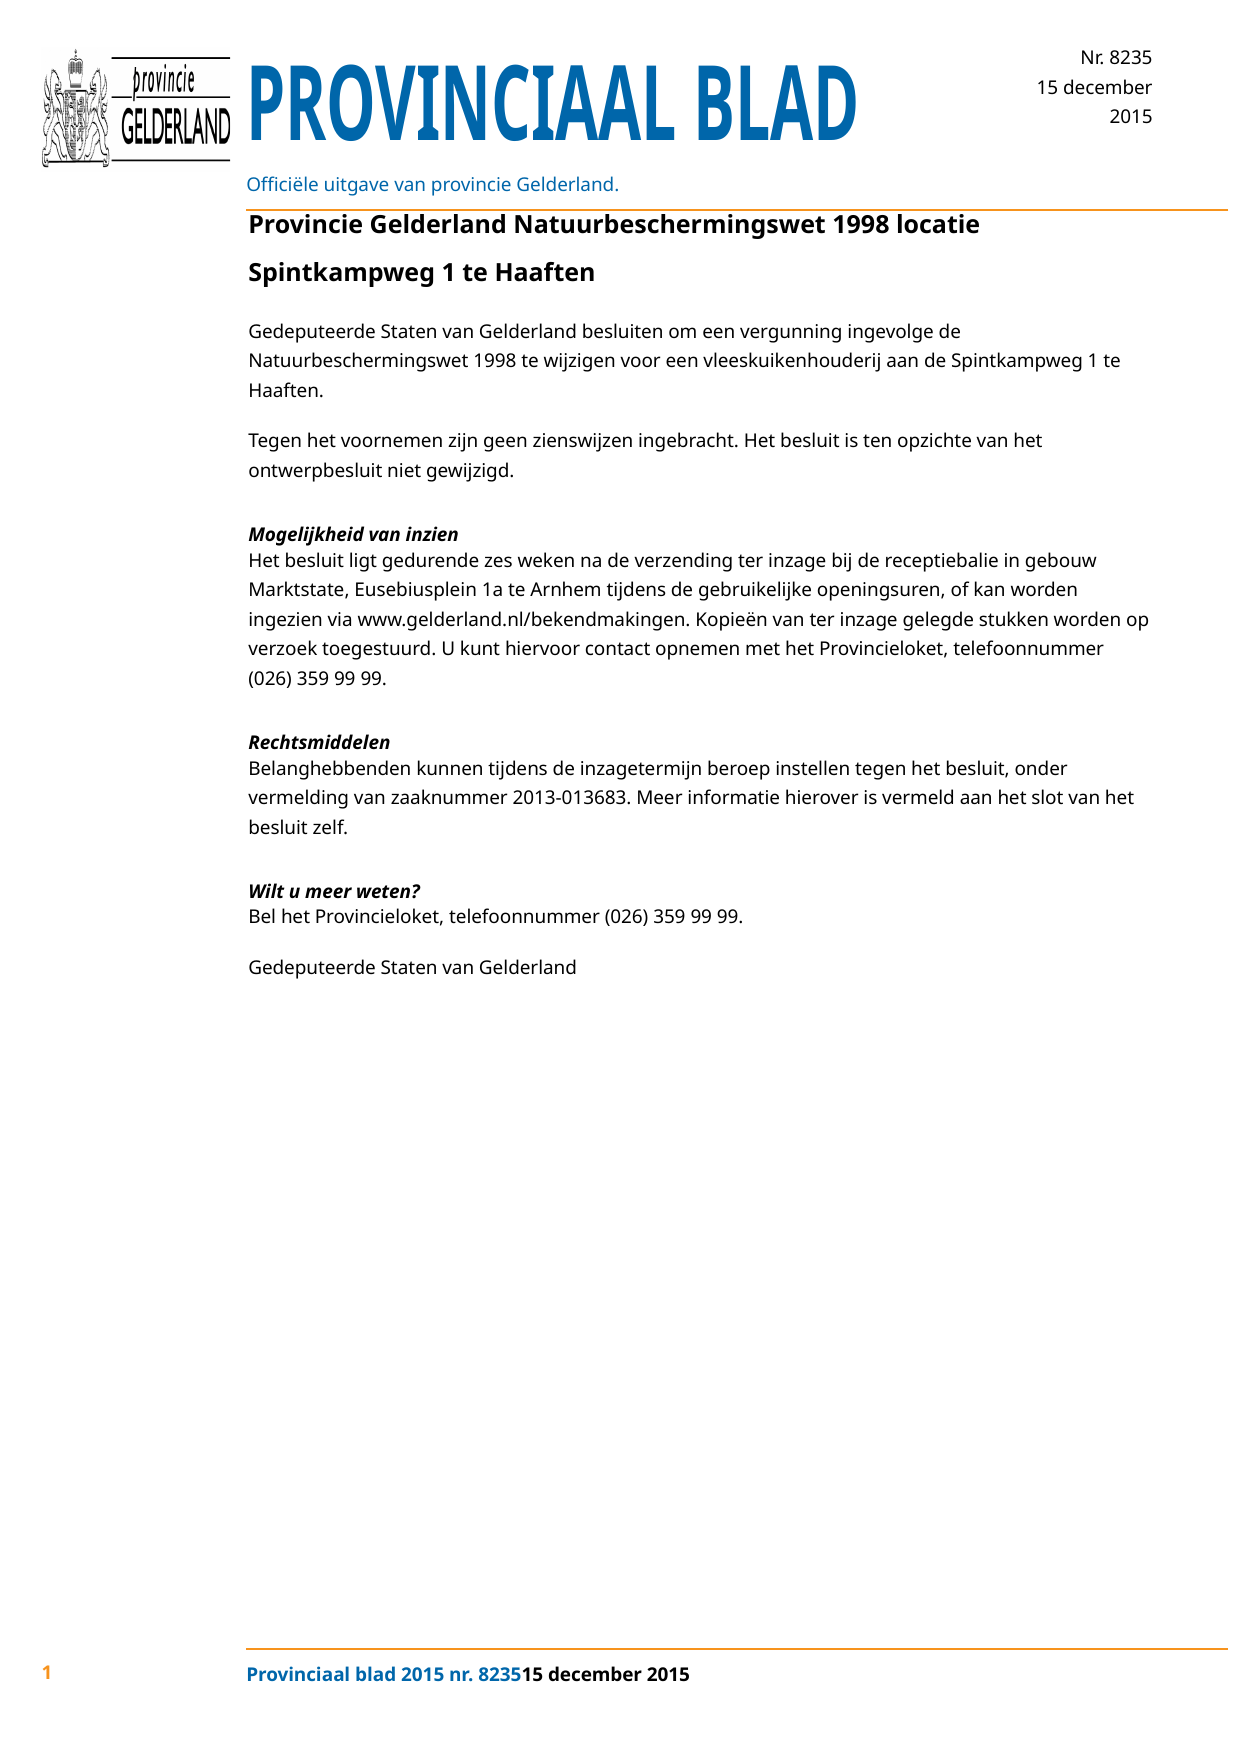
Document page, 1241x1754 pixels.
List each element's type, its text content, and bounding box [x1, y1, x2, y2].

text Provincie Gelderland Natuurbeschermingswet 1998 locatie Spintkampweg 1 te Haaften [248, 211, 1152, 288]
text Tegen het voornemen zijn geen zienswijzen ingebracht. Het besluit is ten opzichte van het ontwerpbesluit niet gewijzigd. [248, 427, 1152, 483]
text Gedeputeerde Staten van Gelderland [248, 954, 1152, 980]
text Bel het Provincieloket, telefoonnummer (026) 359 99 99. [248, 904, 1152, 929]
text Het besluit ligt gedurende zes weken na de verzending ter inzage bij de receptiebalie in gebouw Marktstate, Eusebiusplein 1a te Arnhem tijdens de gebruikelijke openingsuren, of kan worden ingezien via www.gelderland.nl/bekendmakingen. Kopieën van ter inzage gelegde stukken worden op verzoek toegestuurd. U kunt hiervoor contact opnemen met het Provincieloket, telefoonnummer (026) 359 99 99. [248, 547, 1152, 691]
picture [41, 47, 231, 172]
text Gedeputeerde Staten van Gelderland besluiten om een vergunning ingevolge de Natuurbeschermingswet 1998 te wijzigen voor een vleeskuikenhouderij aan de Spintkampweg 1 te Haaften. [248, 318, 1152, 403]
text Belanghebbenden kunnen tijdens de inzagetermijn beroep instellen tegen het besluit, onder vermelding van zaaknummer 2013-013683. Meer informatie hierover is vermeld aan het slot van het besluit zelf. [248, 755, 1152, 840]
text Rechtsmiddelen [248, 729, 1152, 755]
text Wilt u meer weten? [248, 878, 1152, 904]
text Mogelijkheid van inzien [248, 521, 1152, 547]
